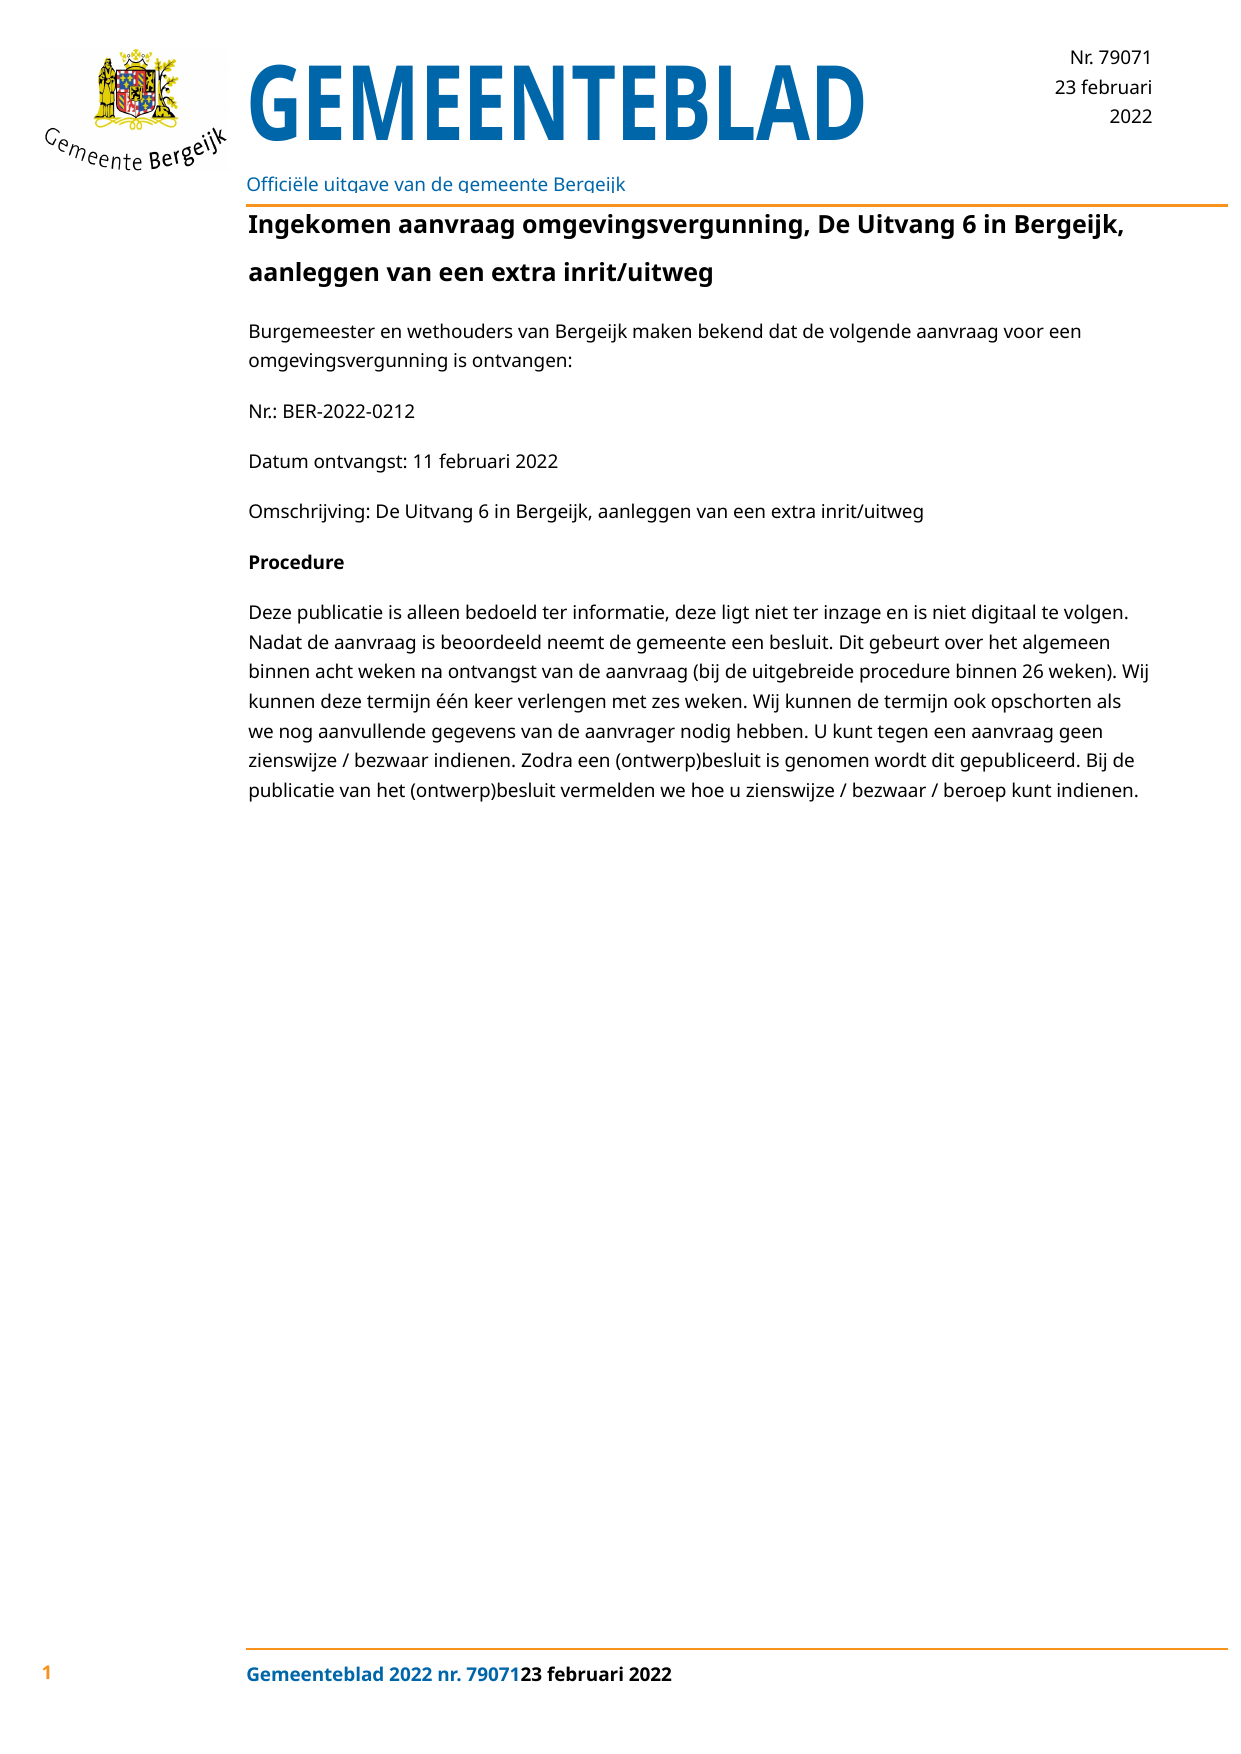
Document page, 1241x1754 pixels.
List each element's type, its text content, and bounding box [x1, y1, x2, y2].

text Nr.: BER-2022-0212 [248, 398, 1152, 424]
text Ingekomen aanvraag omgevingsvergunning, De Uitvang 6 in Bergeijk, aanleggen van een extra inrit/uitweg [248, 207, 1152, 288]
text Datum ontvangst: 11 februari 2022 [248, 448, 1152, 474]
picture [41, 47, 231, 172]
text Burgemeester en wethouders van Bergeijk maken bekend dat de volgende aanvraag voor een omgevingsvergunning is ontvangen: [248, 318, 1152, 373]
text Omschrijving: De Uitvang 6 in Bergeijk, aanleggen van een extra inrit/uitweg [248, 499, 1152, 524]
text Deze publicatie is alleen bedoeld ter informatie, deze ligt niet ter inzage en is niet digitaal te volgen. Nadat de aanvraag is beoordeeld neemt de gemeente een besluit. Dit gebeurt over het algemeen binnen acht weken na ontvangst van de aanvraag (bij de uitgebreide procedure binnen 26 weken). Wij kunnen deze termijn één keer verlengen met zes weken. Wij kunnen de termijn ook opschorten als we nog aanvullende gegevens van de aanvrager nodig hebben. U kunt tegen een aanvraag geen zienswijze / bezwaar indienen. Zodra een (ontwerp)besluit is genomen wordt dit gepubliceerd. Bij de publicatie van het (ontwerp)besluit vermelden we hoe u zienswijze / bezwaar / beroep kunt indienen. [248, 599, 1152, 803]
text Procedure [248, 549, 1152, 575]
